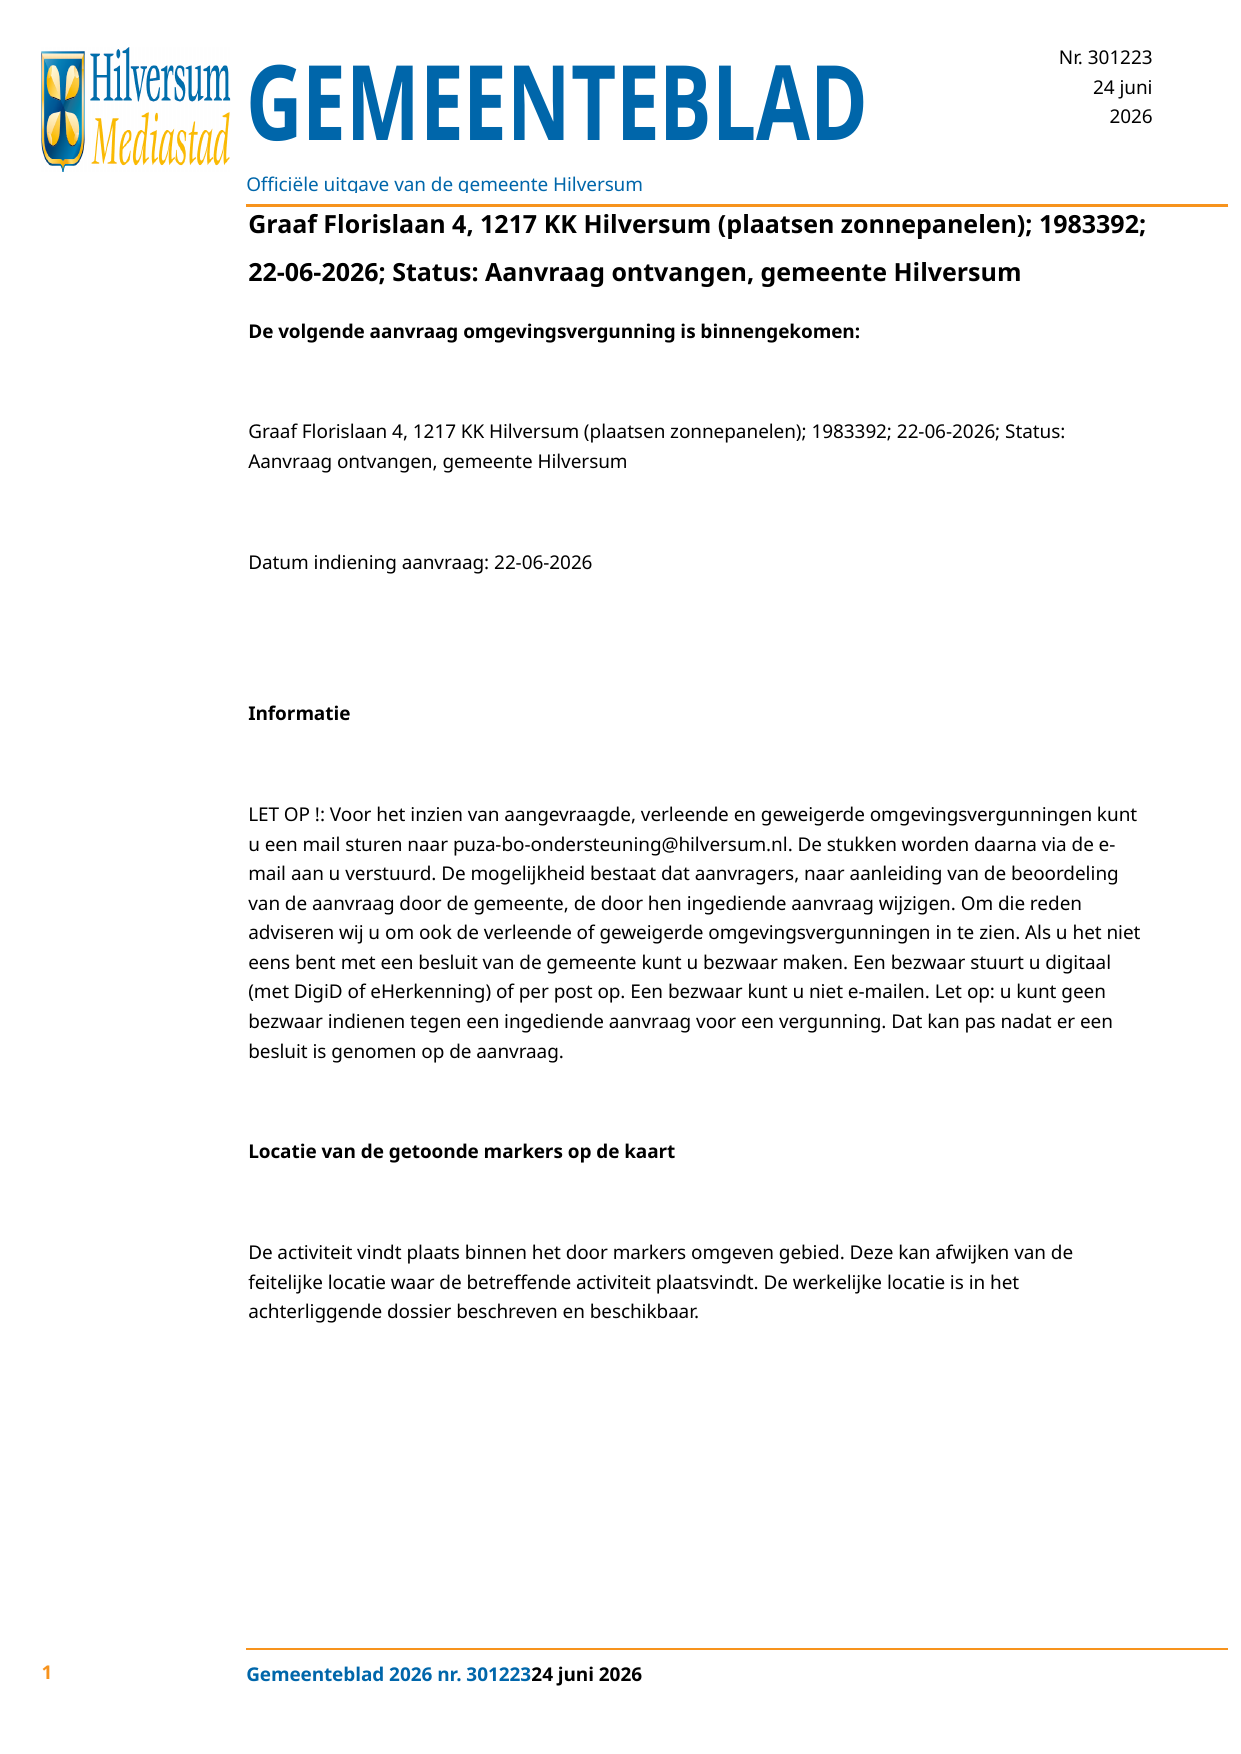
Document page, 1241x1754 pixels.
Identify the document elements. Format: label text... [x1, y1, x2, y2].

text LET OP !: Voor het inzien van aangevraagde, verleende en geweigerde omgevingsvergunningen kunt u een mail sturen naar puza-bo-ondersteuning@hilversum.nl. De stukken worden daarna via de e-mail aan u verstuurd. De mogelijkheid bestaat dat aanvragers, naar aanleiding van de beoordeling van de aanvraag door de gemeente, de door hen ingediende aanvraag wijzigen. Om die reden adviseren wij u om ook de verleende of geweigerde omgevingsvergunningen in te zien. Als u het niet eens bent met een besluit van de gemeente kunt u bezwaar maken. Een bezwaar stuurt u digitaal (met DigiD of eHerkenning) of per post op. Een bezwaar kunt u niet e-mailen. Let op: u kunt geen bezwaar indienen tegen een ingediende aanvraag voor een vergunning. Dat kan pas nadat er een besluit is genomen op de aanvraag. [248, 801, 1152, 1064]
text Graaf Florislaan 4, 1217 KK Hilversum (plaatsen zonnepanelen); 1983392; 22-06-2026; Status: Aanvraag ontvangen, gemeente Hilversum [248, 419, 1152, 474]
text Informatie [248, 700, 1152, 726]
text Locatie van de getoonde markers op de kaart [248, 1139, 1152, 1164]
text De activiteit vindt plaats binnen het door markers omgeven gebied. Deze kan afwijken van de feitelijke locatie waar de betreffende activiteit plaatsvindt. De werkelijke locatie is in het achterliggende dossier beschreven en beschikbaar. [248, 1239, 1152, 1324]
text Graaf Florislaan 4, 1217 KK Hilversum (plaatsen zonnepanelen); 1983392; 22-06-2026; Status: Aanvraag ontvangen, gemeente Hilversum [248, 207, 1152, 288]
text Datum indiening aanvraag: 22-06-2026 [248, 549, 1152, 575]
picture [41, 47, 231, 172]
text De volgende aanvraag omgevingsvergunning is binnengekomen: [248, 318, 1152, 344]
